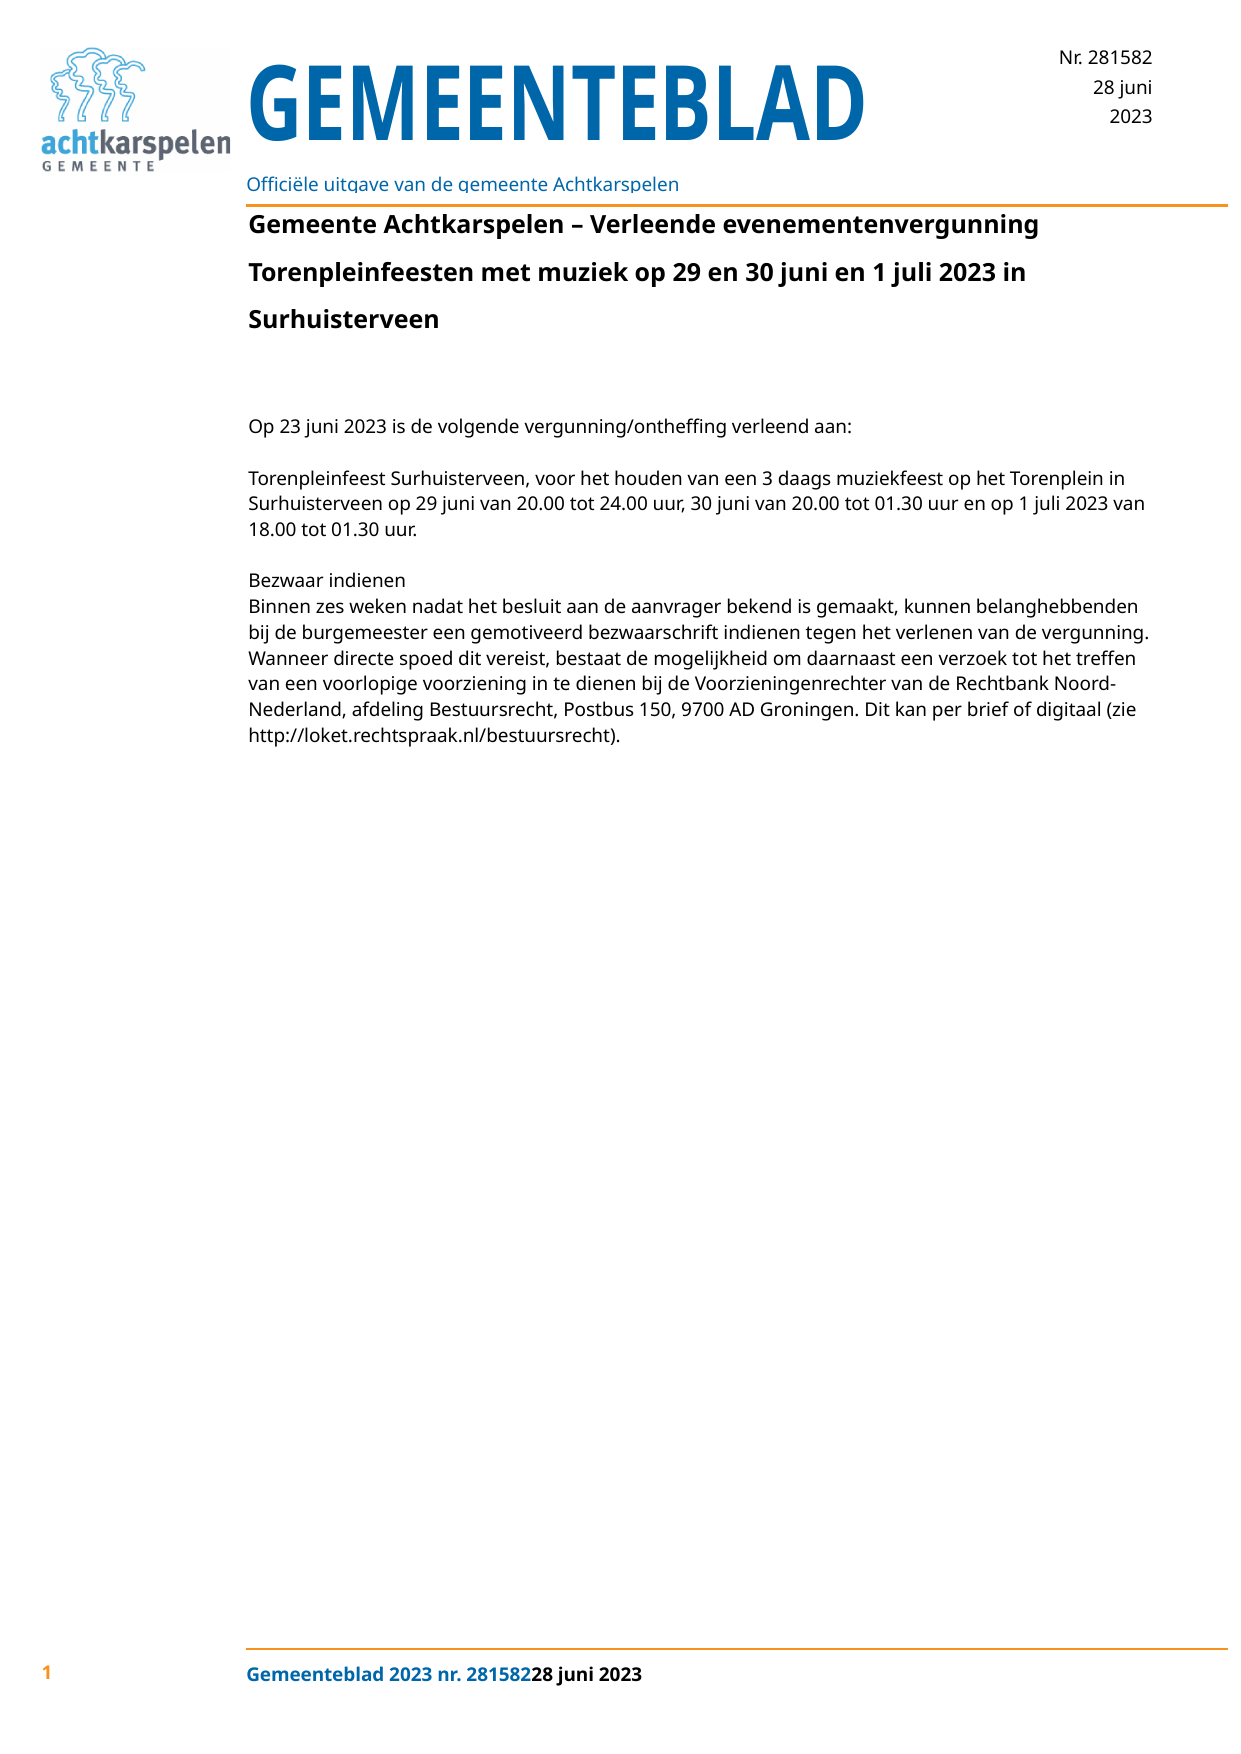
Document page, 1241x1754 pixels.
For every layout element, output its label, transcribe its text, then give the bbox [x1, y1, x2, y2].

text Op 23 juni 2023 is de volgende vergunning/ontheffing verleend aan: [248, 413, 1152, 439]
text Binnen zes weken nadat het besluit aan de aanvrager bekend is gemaakt, kunnen belanghebbenden bij de burgemeester een gemotiveerd bezwaarschrift indienen tegen het verlenen van de vergunning. Wanneer directe spoed dit vereist, bestaat de mogelijkheid om daarnaast een verzoek tot het treffen van een voorlopige voorziening in te dienen bij de Voorzieningenrechter van de Rechtbank Noord-Nederland, afdeling Bestuursrecht, Postbus 150, 9700 AD Groningen. Dit kan per brief of digitaal (zie http://loket.rechtspraak.nl/bestuursrecht). [248, 593, 1152, 748]
text Gemeente Achtkarspelen – Verleende evenementenvergunning Torenpleinfeesten met muziek op 29 en 30 juni en 1 juli 2023 in Surhuisterveen [248, 207, 1152, 336]
text Bezwaar indienen [248, 568, 1152, 593]
text Torenpleinfeest Surhuisterveen, voor het houden van een 3 daags muziekfeest op het Torenplein in Surhuisterveen op 29 juni van 20.00 tot 24.00 uur, 30 juni van 20.00 tot 01.30 uur en op 1 juli 2023 van 18.00 tot 01.30 uur. [248, 465, 1152, 542]
picture [41, 47, 231, 172]
